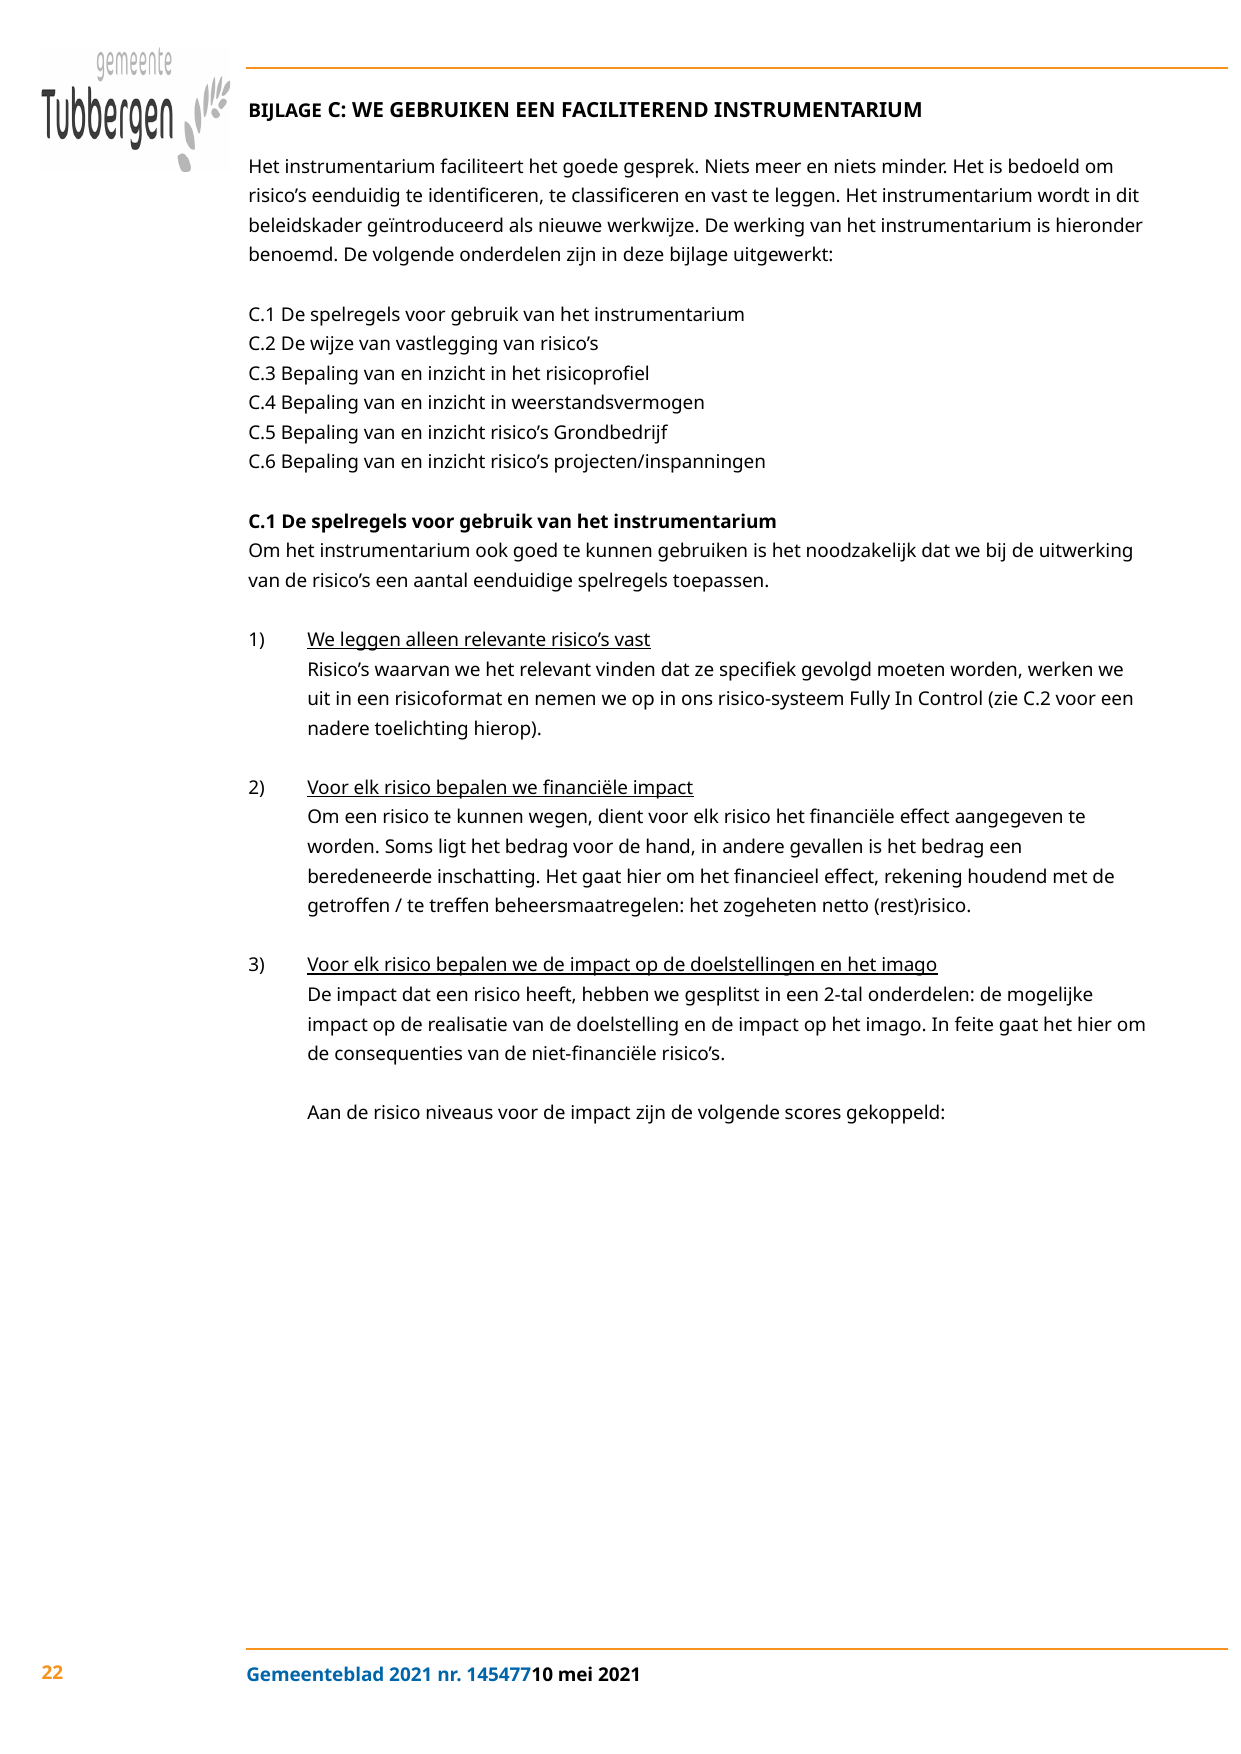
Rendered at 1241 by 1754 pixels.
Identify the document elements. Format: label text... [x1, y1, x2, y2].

text C.1 De spelregels voor gebruik van het instrumentarium [248, 508, 1152, 534]
picture [41, 47, 231, 172]
list Voor elk risico bepalen we financiële impact [248, 774, 1152, 800]
list Om een risico te kunnen wegen, dient voor elk risico het financiële effect aangegeven te worden. Soms ligt het bedrag voor de hand, in andere gevallen is het bedrag een beredeneerde inschatting. Het gaat hier om het financieel effect, rekening houdend met de getroffen / te treffen beheersmaatregelen: het zogeheten netto (rest)risico. [248, 804, 1152, 918]
text C.5 Bepaling van en inzicht risico’s Grondbedrijf [248, 419, 1152, 445]
text BIJLAGE C: WE GEBRUIKEN EEN FACILITEREND INSTRUMENTARIUM [248, 95, 1152, 123]
text C.2 De wijze van vastlegging van risico’s [248, 330, 1152, 356]
list Aan de risico niveaus voor de impact zijn de volgende scores gekoppeld: [248, 1099, 1152, 1125]
text C.6 Bepaling van en inzicht risico’s projecten/inspanningen [248, 449, 1152, 474]
text C.3 Bepaling van en inzicht in het risicoprofiel [248, 360, 1152, 386]
text Om het instrumentarium ook goed te kunnen gebruiken is het noodzakelijk dat we bij de uitwerking van de risico’s een aantal eenduidige spelregels toepassen. [248, 537, 1152, 593]
list De impact dat een risico heeft, hebben we gesplitst in een 2-tal onderdelen: de mogelijke impact op de realisatie van de doelstelling en de impact op het imago. In feite gaat het hier om de consequenties van de niet-financiële risico’s. [248, 981, 1152, 1066]
text Het instrumentarium faciliteert het goede gesprek. Niets meer en niets minder. Het is bedoeld om risico’s eenduidig te identificeren, te classificeren en vast te leggen. Het instrumentarium wordt in dit beleidskader geïntroduceerd als nieuwe werkwijze. De werking van het instrumentarium is hieronder benoemd. De volgende onderdelen zijn in deze bijlage uitgewerkt: [248, 153, 1152, 267]
text C.4 Bepaling van en inzicht in weerstandsvermogen [248, 389, 1152, 415]
text C.1 De spelregels voor gebruik van het instrumentarium [248, 301, 1152, 327]
list Risico’s waarvan we het relevant vinden dat ze specifiek gevolgd moeten worden, werken we uit in een risicoformat en nemen we op in ons risico-systeem Fully In Control (zie C.2 voor een nadere toelichting hierop). [248, 656, 1152, 741]
list We leggen alleen relevante risico’s vast [248, 626, 1152, 652]
list Voor elk risico bepalen we de impact op de doelstellingen en het imago [248, 952, 1152, 977]
